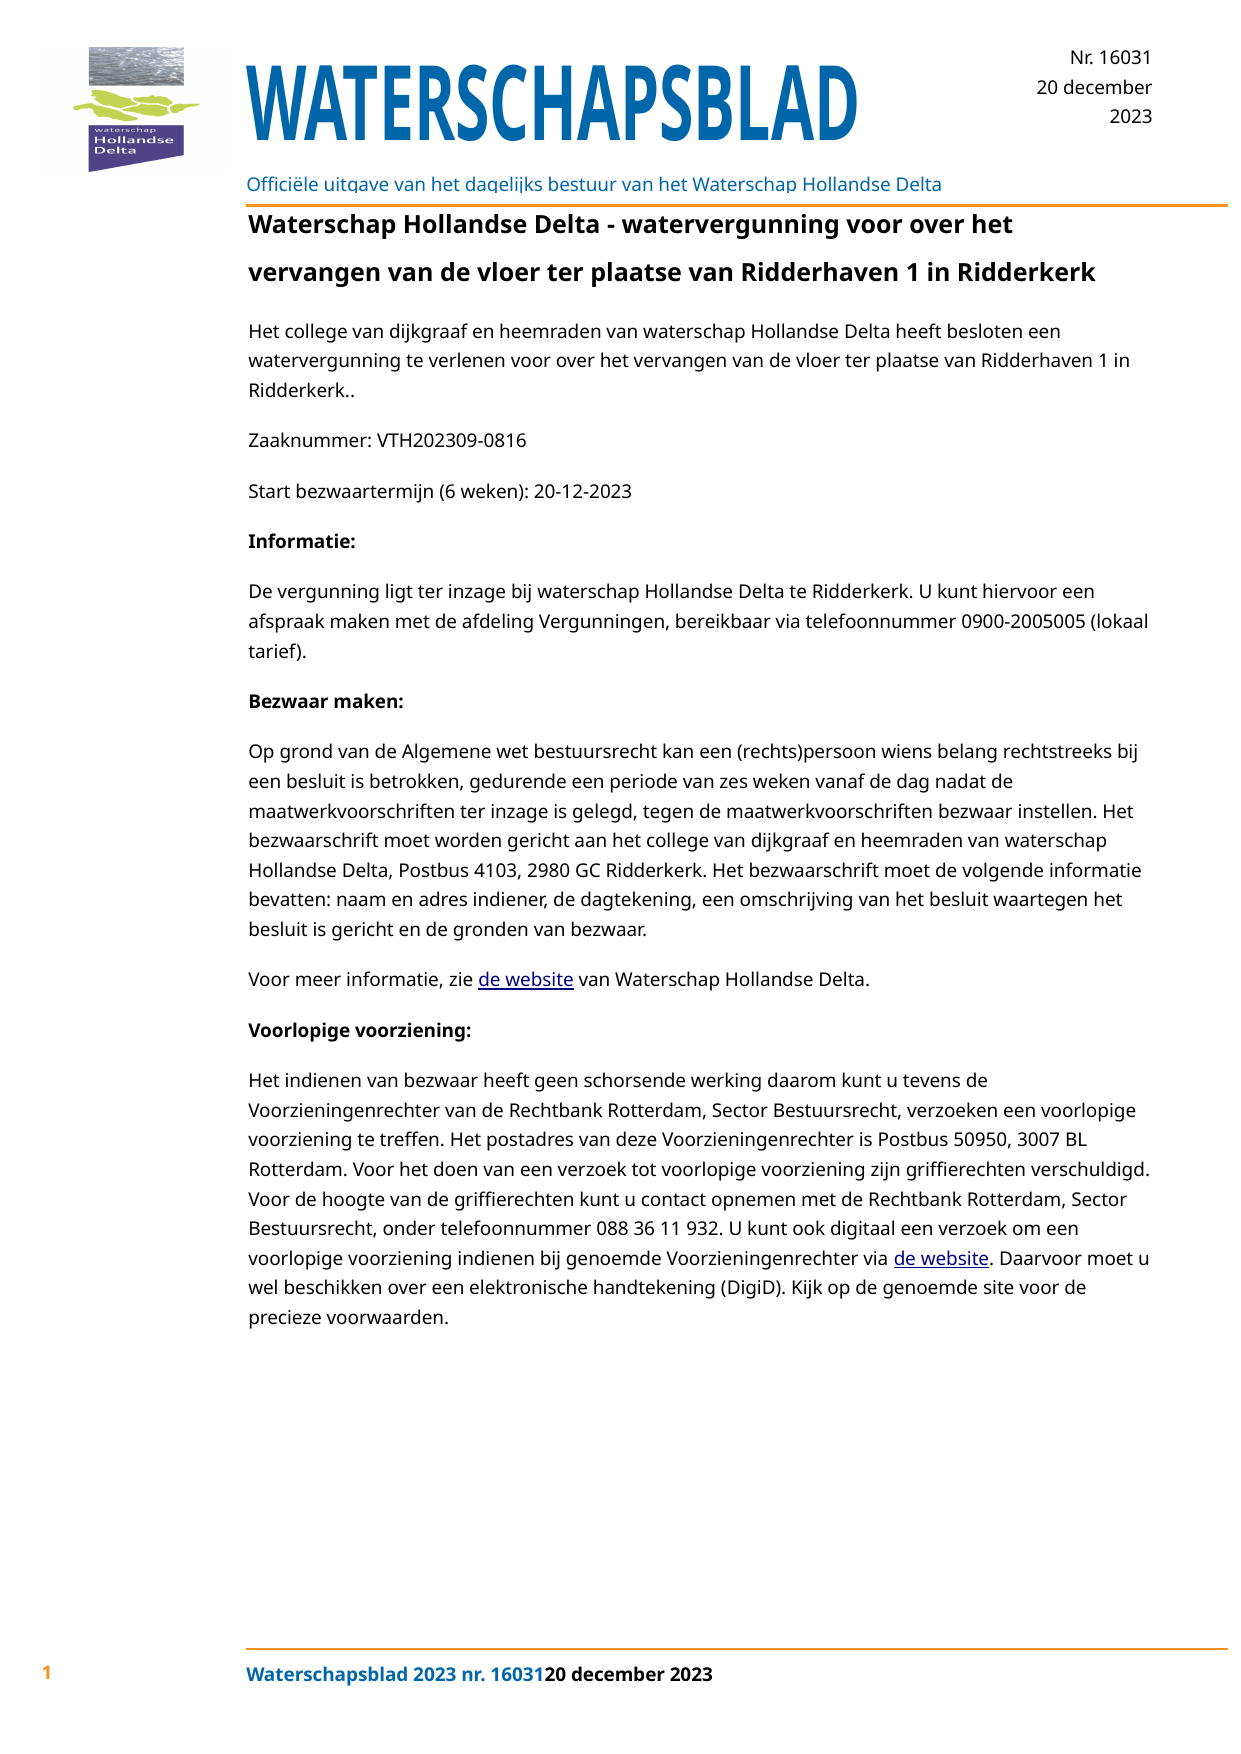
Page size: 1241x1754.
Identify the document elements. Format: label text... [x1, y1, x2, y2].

text Het indienen van bezwaar heeft geen schorsende werking daarom kunt u tevens de Voorzieningenrechter van de Rechtbank Rotterdam, Sector Bestuursrecht, verzoeken een voorlopige voorziening te treffen. Het postadres van deze Voorzieningenrechter is Postbus 50950, 3007 BL Rotterdam. Voor het doen van een verzoek tot voorlopige voorziening zijn griffierechten verschuldigd. Voor de hoogte van de griffierechten kunt u contact opnemen met de Rechtbank Rotterdam, Sector Bestuursrecht, onder telefoonnummer 088 36 11 932. U kunt ook digitaal een verzoek om een voorlopige voorziening indienen bij genoemde Voorzieningenrechter via de website. Daarvoor moet u wel beschikken over een elektronische handtekening (DigiD). Kijk op de genoemde site voor de precieze voorwaarden. [248, 1067, 1152, 1330]
text Voor meer informatie, zie de website van Waterschap Hollandse Delta. [248, 967, 1152, 992]
text Bezwaar maken: [248, 688, 1152, 714]
text Op grond van de Algemene wet bestuursrecht kan een (rechts)persoon wiens belang rechtstreeks bij een besluit is betrokken, gedurende een periode van zes weken vanaf de dag nadat de maatwerkvoorschriften ter inzage is gelegd, tegen de maatwerkvoorschriften bezwaar instellen. Het bezwaarschrift moet worden gericht aan het college van dijkgraaf en heemraden van waterschap Hollandse Delta, Postbus 4103, 2980 GC Ridderkerk. Het bezwaarschrift moet de volgende informatie bevatten: naam en adres indiener, de dagtekening, een omschrijving van het besluit waartegen het besluit is gericht en de gronden van bezwaar. [248, 739, 1152, 942]
picture [41, 47, 231, 172]
text Waterschap Hollandse Delta - watervergunning voor over het vervangen van de vloer ter plaatse van Ridderhaven 1 in Ridderkerk [248, 207, 1152, 288]
text Informatie: [248, 528, 1152, 554]
text Start bezwaartermijn (6 weken): 20-12-2023 [248, 478, 1152, 504]
text Zaaknummer: VTH202309-0816 [248, 427, 1152, 453]
text Voorlopige voorziening: [248, 1017, 1152, 1043]
text Het college van dijkgraaf en heemraden van waterschap Hollandse Delta heeft besloten een watervergunning te verlenen voor over het vervangen van de vloer ter plaatse van Ridderhaven 1 in Ridderkerk.. [248, 318, 1152, 403]
text De vergunning ligt ter inzage bij waterschap Hollandse Delta te Ridderkerk. U kunt hiervoor een afspraak maken met de afdeling Vergunningen, bereikbaar via telefoonnummer 0900-2005005 (lokaal tarief). [248, 579, 1152, 664]
